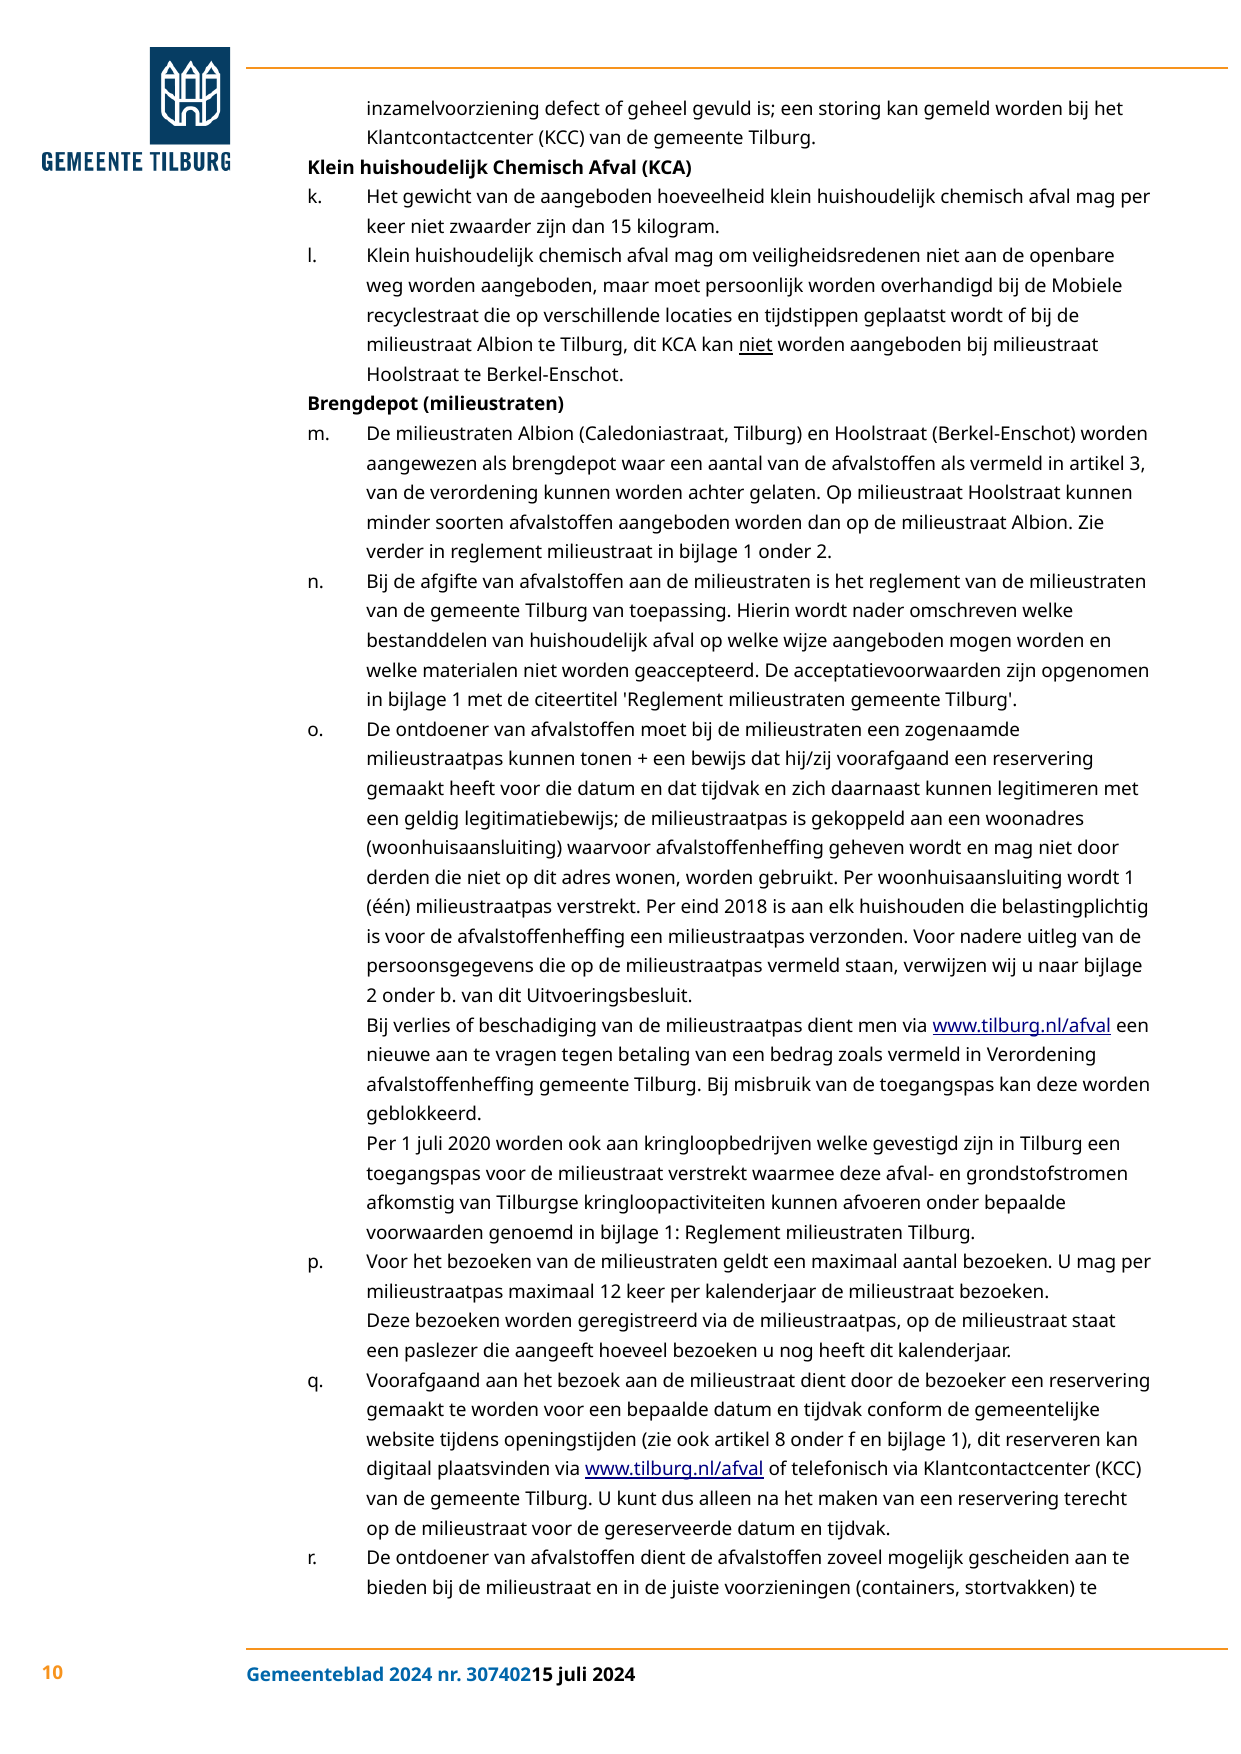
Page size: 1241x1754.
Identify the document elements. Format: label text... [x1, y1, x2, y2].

list Het gewicht van de aangeboden hoeveelheid klein huishoudelijk chemisch afval mag per keer niet zwaarder zijn dan 15 kilogram. [307, 183, 1152, 239]
list De ontdoener van afvalstoffen moet bij de milieustraten een zogenaamde milieustraatpas kunnen tonen + een bewijs dat hij/zij voorafgaand een reservering gemaakt heeft voor die datum en dat tijdvak en zich daarnaast kunnen legitimeren met een geldig legitimatiebewijs; de milieustraatpas is gekoppeld aan een woonadres (woonhuisaansluiting) waarvoor afvalstoffenheffing geheven wordt en mag niet door derden die niet op dit adres wonen, worden gebruikt. Per woonhuisaansluiting wordt 1 (één) milieustraatpas verstrekt. Per eind 2018 is aan elk huishouden die belastingplichtig is voor de afvalstoffenheffing een milieustraatpas verzonden. Voor nadere uitleg van de persoonsgegevens die op de milieustraatpas vermeld staan, verwijzen wij u naar bijlage 2 onder b. van dit Uitvoeringsbesluit. [307, 716, 1152, 1008]
list Klein huishoudelijk Chemisch Afval (KCA) [248, 154, 1152, 180]
list Klein huishoudelijk chemisch afval mag om veiligheidsredenen niet aan de openbare weg worden aangeboden, maar moet persoonlijk worden overhandigd bij de Mobiele recyclestraat die op verschillende locaties en tijdstippen geplaatst wordt of bij de milieustraat Albion te Tilburg, dit KCA kan niet worden aangeboden bij milieustraat Hoolstraat te Berkel-Enschot. [307, 243, 1152, 387]
list Voorafgaand aan het bezoek aan de milieustraat dient door de bezoeker een reservering gemaakt te worden voor een bepaalde datum en tijdvak conform de gemeentelijke website tijdens openingstijden (zie ook artikel 8 onder f en bijlage 1), dit reserveren kan digitaal plaatsvinden via www.tilburg.nl/afval of telefonisch via Klantcontactcenter (KCC) van de gemeente Tilburg. U kunt dus alleen na het maken van een reservering terecht op de milieustraat voor de gereserveerde datum en tijdvak. [307, 1367, 1152, 1541]
list De ontdoener van afvalstoffen dient de afvalstoffen zoveel mogelijk gescheiden aan te bieden bij de milieustraat en in de juiste voorzieningen (containers, stortvakken) te [307, 1544, 1152, 1600]
list Bij de afgifte van afvalstoffen aan de milieustraten is het reglement van de milieustraten van de gemeente Tilburg van toepassing. Hierin wordt nader omschreven welke bestanddelen van huishoudelijk afval op welke wijze aangeboden mogen worden en welke materialen niet worden geaccepteerd. De acceptatievoorwaarden zijn opgenomen in bijlage 1 met de citeertitel 'Reglement milieustraten gemeente Tilburg'. [307, 568, 1152, 712]
list Per 1 juli 2020 worden ook aan kringloopbedrijven welke gevestigd zijn in Tilburg een toegangspas voor de milieustraat verstrekt waarmee deze afval- en grondstofstromen afkomstig van Tilburgse kringloopactiviteiten kunnen afvoeren onder bepaalde voorwaarden genoemd in bijlage 1: Reglement milieustraten Tilburg. [307, 1130, 1152, 1245]
list Bij verlies of beschadiging van de milieustraatpas dient men via www.tilburg.nl/afval een nieuwe aan te vragen tegen betaling van een bedrag zoals vermeld in Verordening afvalstoffenheffing gemeente Tilburg. Bij misbruik van de toegangspas kan deze worden geblokkeerd. [307, 1012, 1152, 1126]
list inzamelvoorziening defect of geheel gevuld is; een storing kan gemeld worden bij het Klantcontactcenter (KCC) van de gemeente Tilburg. [307, 95, 1152, 150]
list Deze bezoeken worden geregistreerd via de milieustraatpas, op de milieustraat staat een paslezer die aangeeft hoeveel bezoeken u nog heeft dit kalenderjaar. [307, 1308, 1152, 1363]
picture [41, 47, 231, 172]
list Voor het bezoeken van de milieustraten geldt een maximaal aantal bezoeken. U mag per milieustraatpas maximaal 12 keer per kalenderjaar de milieustraat bezoeken. [307, 1248, 1152, 1304]
list De milieustraten Albion (Caledoniastraat, Tilburg) en Hoolstraat (Berkel-Enschot) worden aangewezen als brengdepot waar een aantal van de afvalstoffen als vermeld in artikel 3, van de verordening kunnen worden achter gelaten. Op milieustraat Hoolstraat kunnen minder soorten afvalstoffen aangeboden worden dan op de milieustraat Albion. Zie verder in reglement milieustraat in bijlage 1 onder 2. [307, 420, 1152, 564]
list Brengdepot (milieustraten) [248, 391, 1152, 416]
